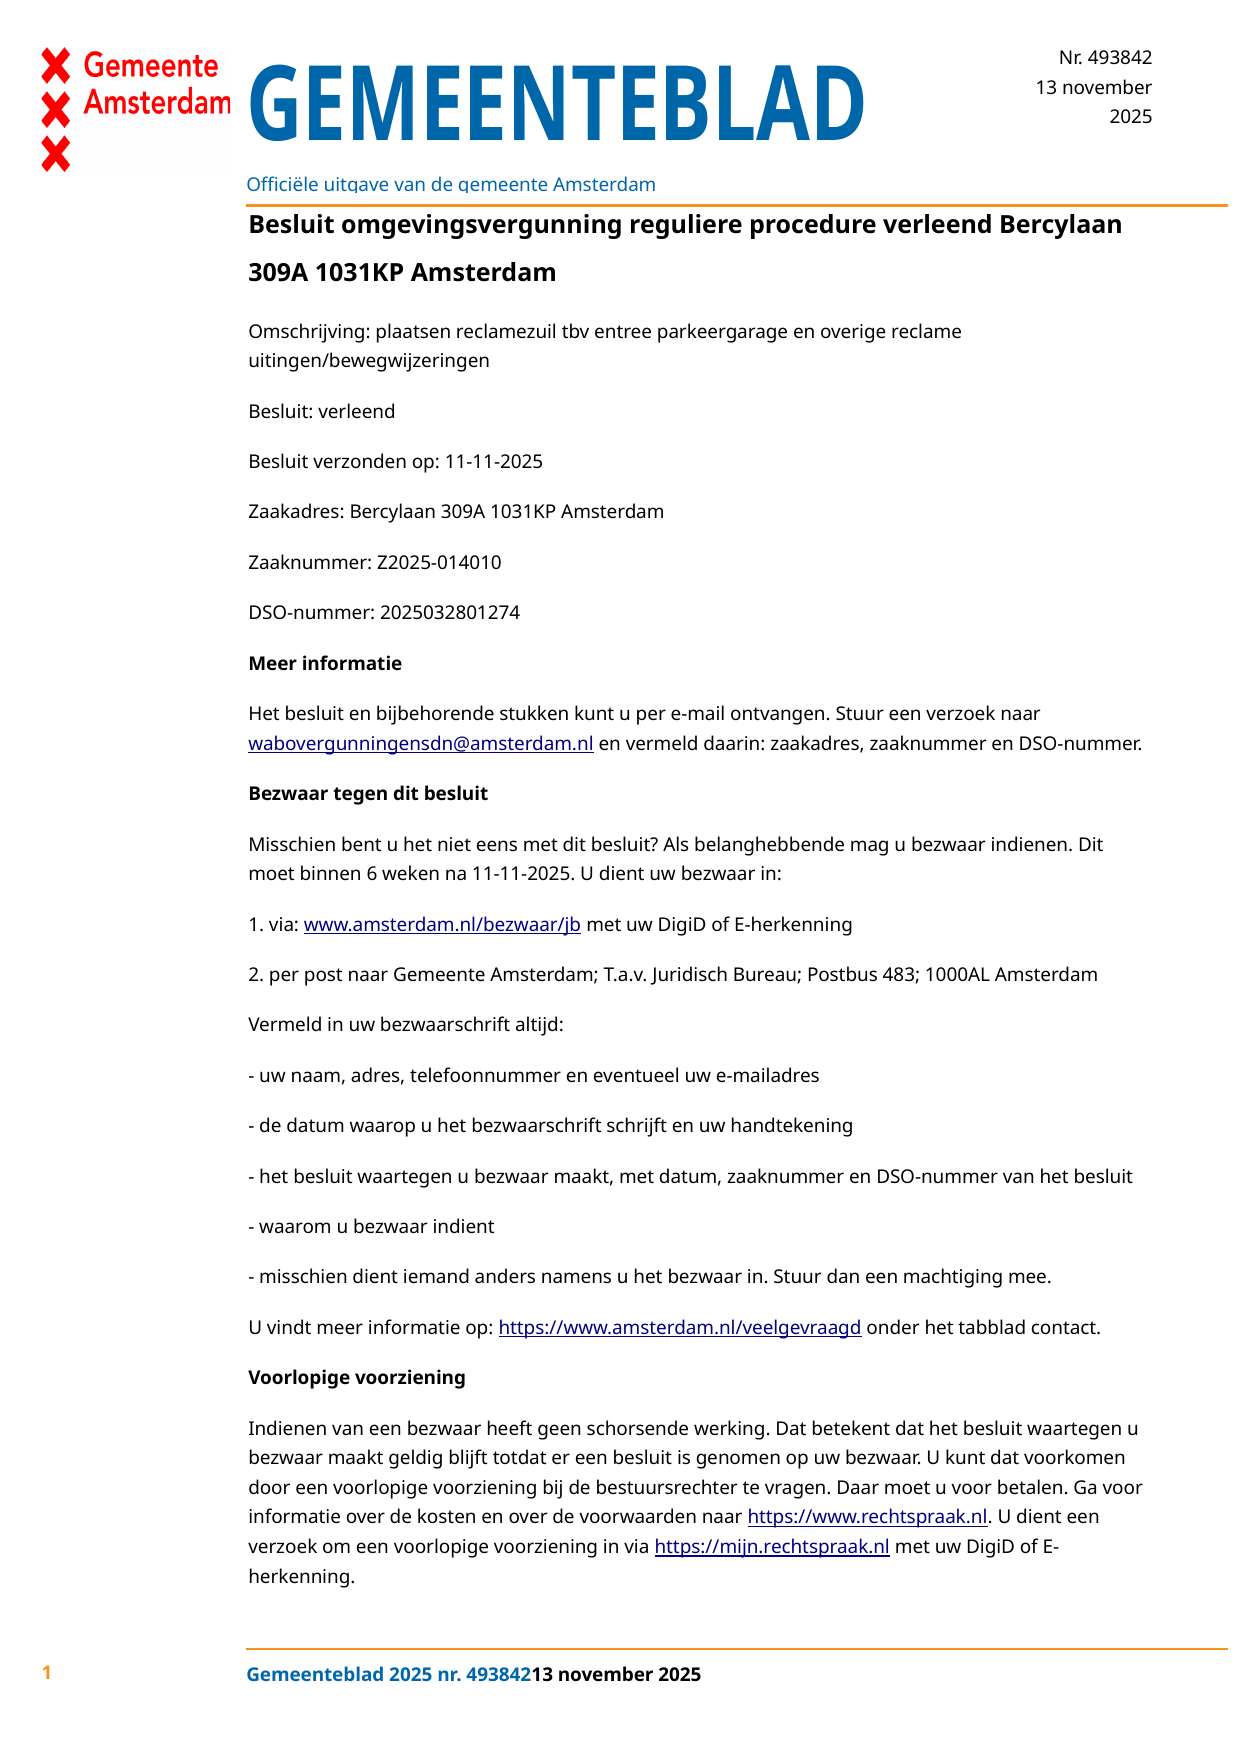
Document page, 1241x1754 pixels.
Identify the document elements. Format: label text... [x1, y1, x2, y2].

text Besluit: verleend [248, 398, 1152, 424]
text Meer informatie [248, 650, 1152, 676]
text U vindt meer informatie op: https://www.amsterdam.nl/veelgevraagd onder het tabblad contact. [248, 1314, 1152, 1340]
text 2. per post naar Gemeente Amsterdam; T.a.v. Juridisch Bureau; Postbus 483; 1000AL Amsterdam [248, 961, 1152, 987]
text - waarom u bezwaar indient [248, 1213, 1152, 1239]
text Zaakadres: Bercylaan 309A 1031KP Amsterdam [248, 499, 1152, 524]
text Omschrijving: plaatsen reclamezuil tbv entree parkeergarage en overige reclame uitingen/bewegwijzeringen [248, 318, 1152, 373]
text 1. via: www.amsterdam.nl/bezwaar/jb met uw DigiD of E-herkenning [248, 911, 1152, 937]
text Besluit verzonden op: 11-11-2025 [248, 448, 1152, 474]
text Indienen van een bezwaar heeft geen schorsende werking. Dat betekent dat het besluit waartegen u bezwaar maakt geldig blijft totdat er een besluit is genomen op uw bezwaar. U kunt dat voorkomen door een voorlopige voorziening bij de bestuursrechter te vragen. Daar moet u voor betalen. Ga voor informatie over de kosten en over de voorwaarden naar https://www.rechtspraak.nl. U dient een verzoek om een voorlopige voorziening in via https://mijn.rechtspraak.nl met uw DigiD of E-herkenning. [248, 1415, 1152, 1589]
text Het besluit en bijbehorende stukken kunt u per e-mail ontvangen. Stuur een verzoek naar wabovergunningensdn@amsterdam.nl en vermeld daarin: zaakadres, zaaknummer en DSO-nummer. [248, 700, 1152, 756]
text Besluit omgevingsvergunning reguliere procedure verleend Bercylaan 309A 1031KP Amsterdam [248, 207, 1152, 288]
text Bezwaar tegen dit besluit [248, 780, 1152, 806]
text Vermeld in uw bezwaarschrift altijd: [248, 1012, 1152, 1037]
picture [41, 47, 231, 172]
text - de datum waarop u het bezwaarschrift schrijft en uw handtekening [248, 1112, 1152, 1138]
text Voorlopige voorziening [248, 1364, 1152, 1390]
text - misschien dient iemand anders namens u het bezwaar in. Stuur dan een machtiging mee. [248, 1264, 1152, 1289]
text - het besluit waartegen u bezwaar maakt, met datum, zaaknummer en DSO-nummer van het besluit [248, 1163, 1152, 1189]
text Misschien bent u het niet eens met dit besluit? Als belanghebbende mag u bezwaar indienen. Dit moet binnen 6 weken na 11-11-2025. U dient uw bezwaar in: [248, 831, 1152, 886]
text Zaaknummer: Z2025-014010 [248, 549, 1152, 575]
text - uw naam, adres, telefoonnummer en eventueel uw e-mailadres [248, 1062, 1152, 1088]
text DSO-nummer: 2025032801274 [248, 599, 1152, 625]
